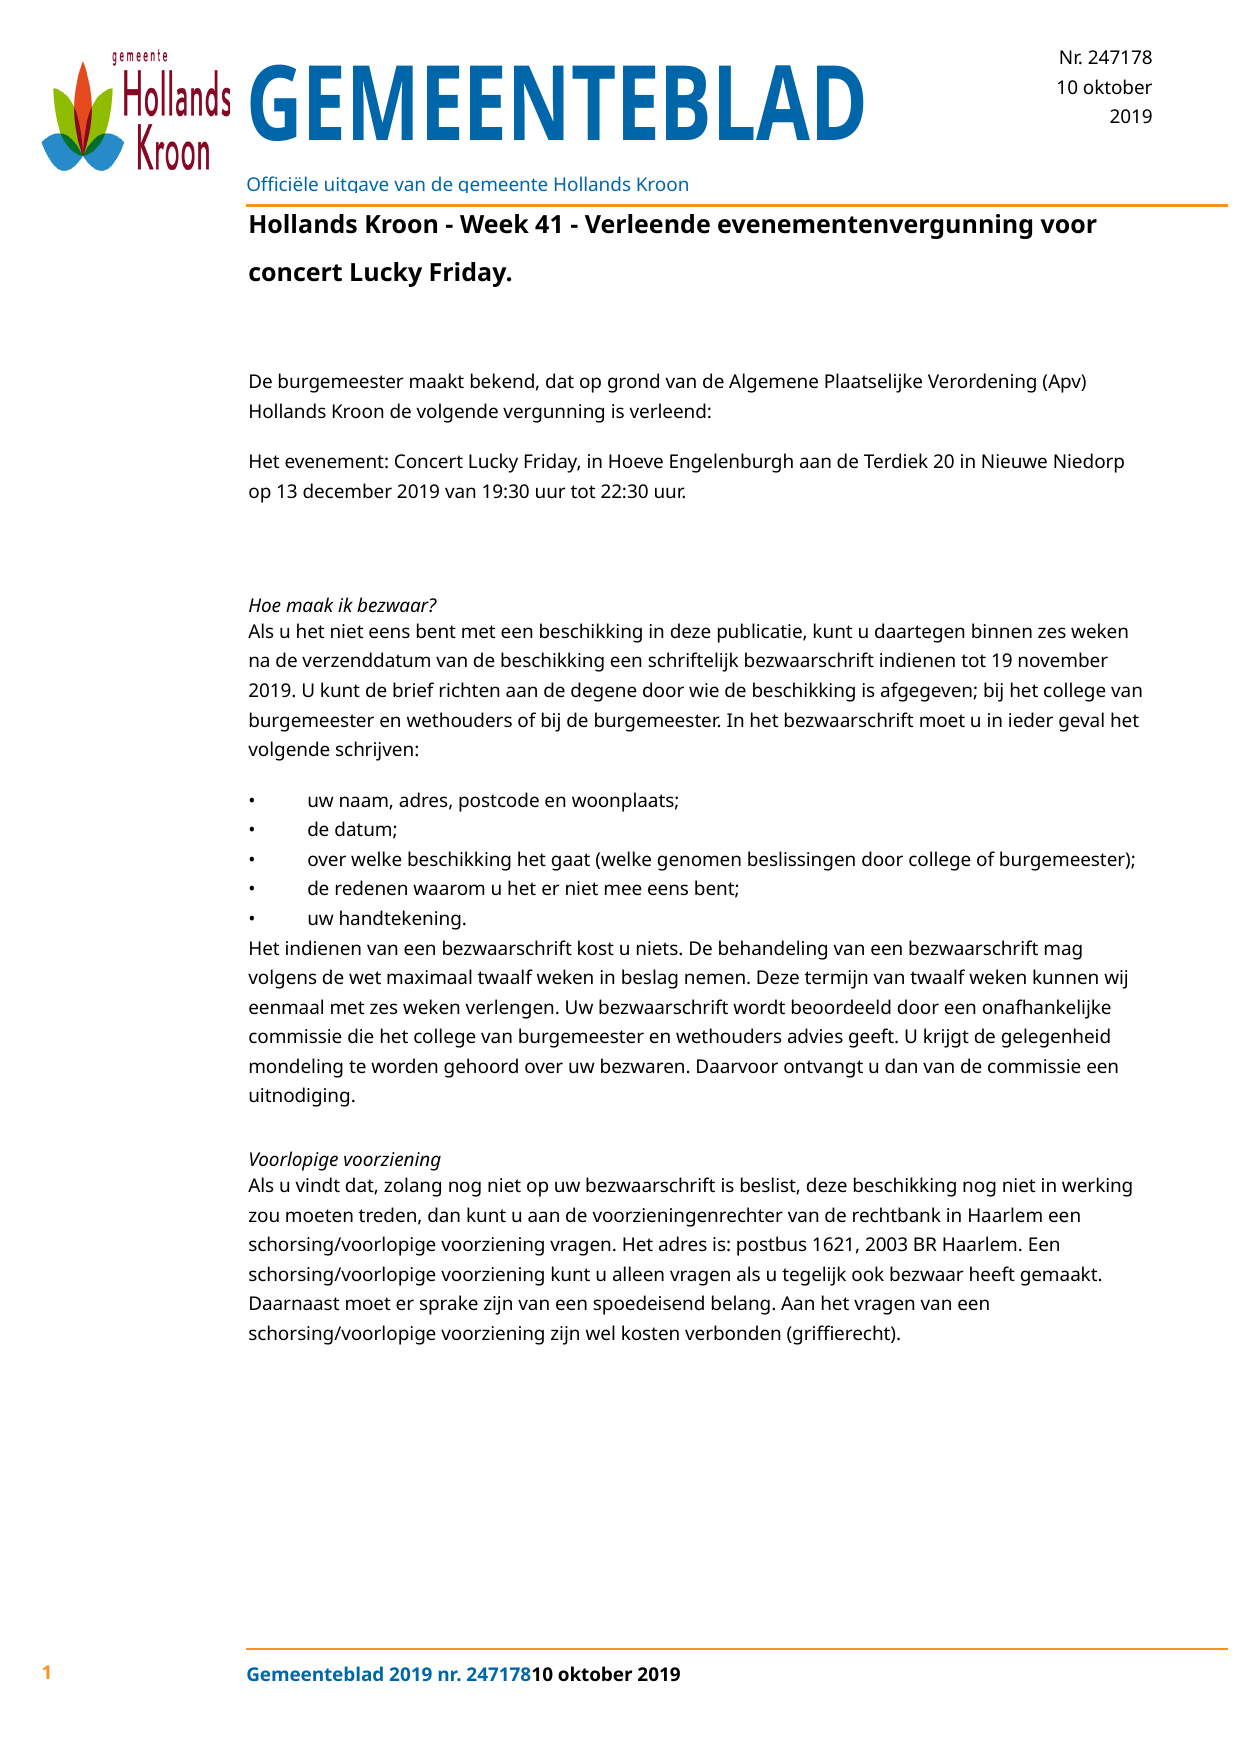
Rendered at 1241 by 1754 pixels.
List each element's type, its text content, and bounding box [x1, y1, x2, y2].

text Het indienen van een bezwaarschrift kost u niets. De behandeling van een bezwaarschrift mag volgens de wet maximaal twaalf weken in beslag nemen. Deze termijn van twaalf weken kunnen wij eenmaal met zes weken verlengen. Uw bezwaarschrift wordt beoordeeld door een onafhankelijke commissie die het college van burgemeester en wethouders advies geeft. U krijgt de gelegenheid mondeling te worden gehoord over uw bezwaren. Daarvoor ontvangt u dan van de commissie een uitnodiging. [248, 935, 1152, 1108]
text De burgemeester maakt bekend, dat op grond van de Algemene Plaatselijke Verordening (Apv) Hollands Kroon de volgende vergunning is verleend: [248, 368, 1152, 424]
list uw handtekening. [248, 905, 1152, 931]
list de redenen waarom u het er niet mee eens bent; [248, 876, 1152, 901]
list uw naam, adres, postcode en woonplaats; [248, 787, 1152, 812]
text Als u vindt dat, zolang nog niet op uw bezwaarschrift is beslist, deze beschikking nog niet in werking zou moeten treden, dan kunt u aan de voorzieningenrechter van de rechtbank in Haarlem een schorsing/voorlopige voorziening vragen. Het adres is: postbus 1621, 2003 BR Haarlem. Een schorsing/voorlopige voorziening kunt u alleen vragen als u tegelijk ook bezwaar heeft gemaakt. Daarnaast moet er sprake zijn van een spoedeisend belang. Aan het vragen van een schorsing/voorlopige voorziening zijn wel kosten verbonden (griffierecht). [248, 1172, 1152, 1346]
text Voorlopige voorziening [248, 1147, 1152, 1172]
list de datum; [248, 816, 1152, 842]
text Hollands Kroon - Week 41 - Verleende evenementenvergunning voor concert Lucky Friday. [248, 207, 1152, 288]
text Hoe maak ik bezwaar? [248, 592, 1152, 618]
list over welke beschikking het gaat (welke genomen beslissingen door college of burgemeester); [248, 846, 1152, 872]
text Het evenement: Concert Lucky Friday, in Hoeve Engelenburgh aan de Terdiek 20 in Nieuwe Niedorp op 13 december 2019 van 19:30 uur tot 22:30 uur. [248, 448, 1152, 504]
text Als u het niet eens bent met een beschikking in deze publicatie, kunt u daartegen binnen zes weken na de verzenddatum van de beschikking een schriftelijk bezwaarschrift indienen tot 19 november 2019. U kunt de brief richten aan de degene door wie de beschikking is afgegeven; bij het college van burgemeester en wethouders of bij de burgemeester. In het bezwaarschrift moet u in ieder geval het volgende schrijven: [248, 618, 1152, 762]
picture [41, 47, 231, 172]
